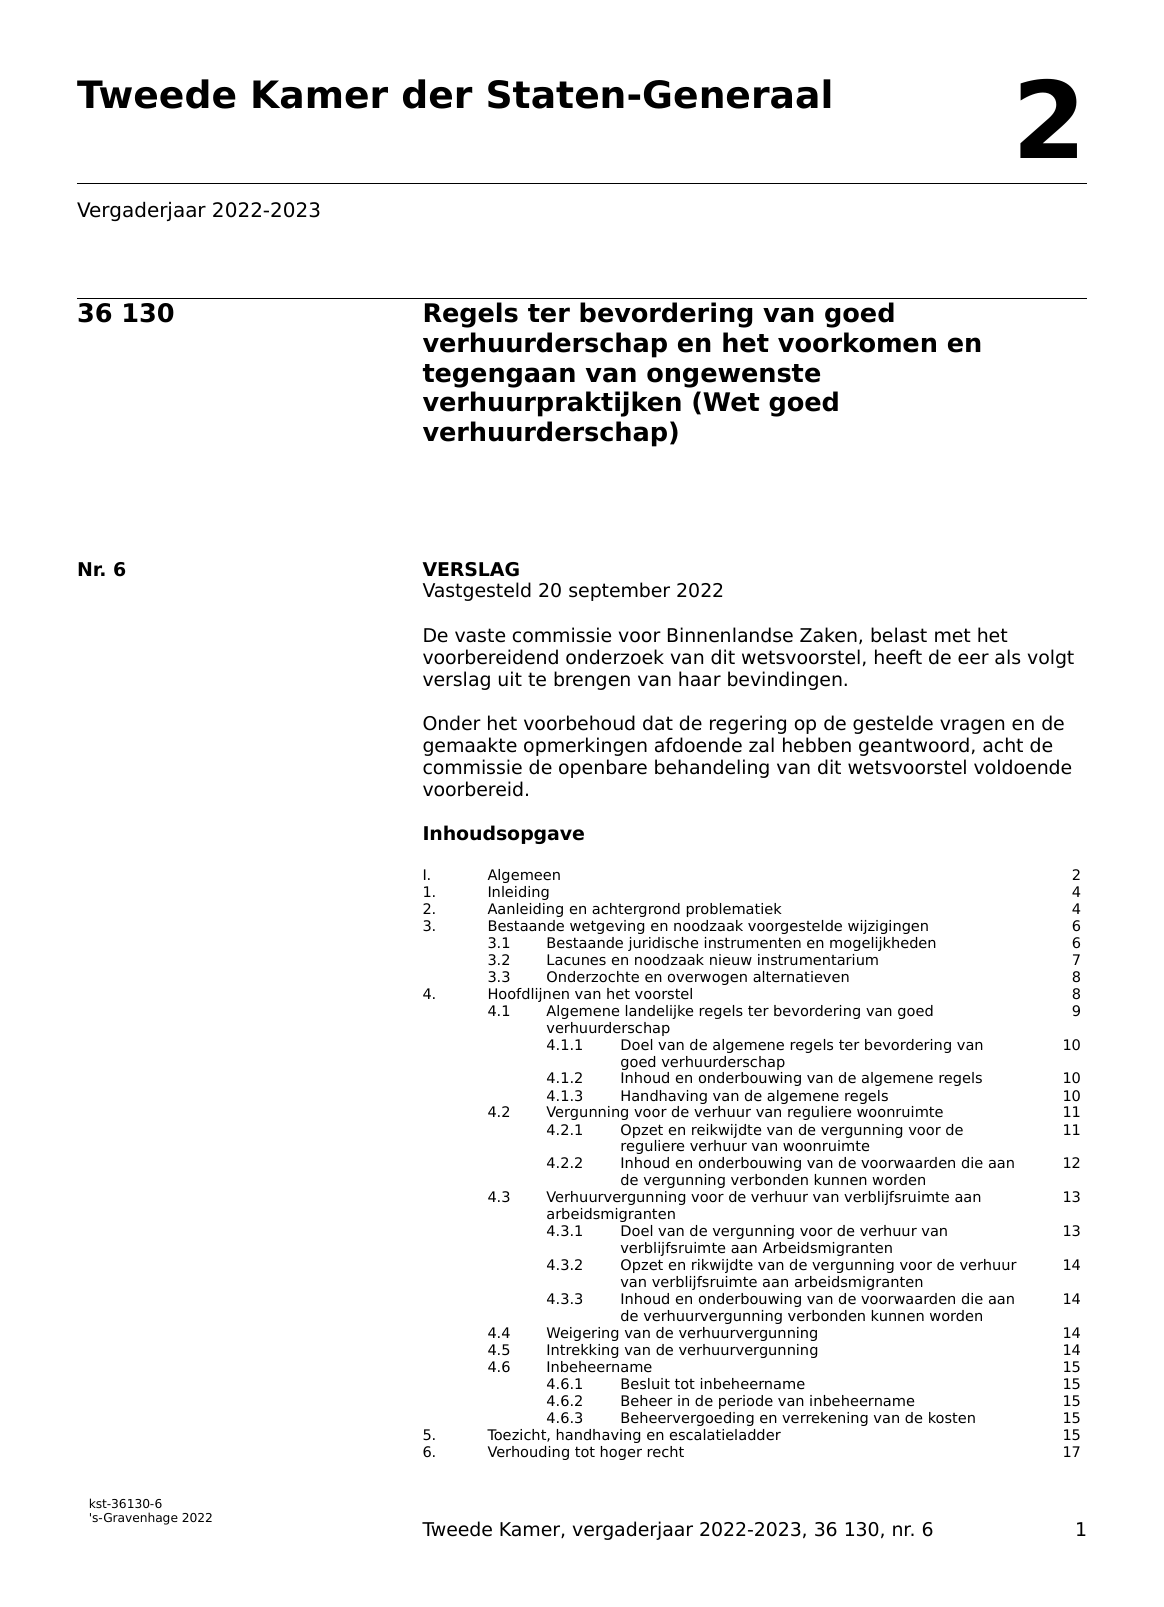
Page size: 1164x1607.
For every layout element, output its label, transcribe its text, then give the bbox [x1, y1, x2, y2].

table_cell [422, 1325, 481, 1342]
table_cell 9 [1028, 1003, 1087, 1036]
text Onder het voorbehoud dat de regering op de gestelde vragen en de gemaakte opmerkingen afdoende zal hebben geantwoord, acht de commissie de openbare behandeling van dit wetsvoorstel voldoende voorbereid. [422, 713, 1087, 801]
subtitle Nr. 6 VERSLAG [77, 558, 1087, 580]
table_cell 14 [1028, 1257, 1087, 1291]
table_cell [422, 1155, 481, 1189]
table_cell Toezicht, handhaving en escalatieladder [481, 1427, 1027, 1444]
table_cell Inbeheername [540, 1359, 1027, 1376]
table_cell 14 [1028, 1342, 1087, 1359]
table_cell [422, 1036, 481, 1070]
table_cell Beheervergoeding en verrekening van de kosten [614, 1410, 1027, 1427]
table_cell Bestaande wetgeving en noodzaak voorgestelde wijzigingen [481, 918, 1027, 934]
table_cell 4.2.2 [540, 1155, 614, 1189]
table_cell [422, 1088, 481, 1104]
table_cell 10 [1028, 1070, 1087, 1087]
table_cell 1. [422, 884, 481, 901]
table_cell 6 [1028, 918, 1087, 934]
table_cell 4.2.1 [540, 1121, 614, 1155]
table_cell 13 [1028, 1223, 1087, 1257]
table_cell 4.6 [481, 1359, 540, 1376]
table_cell 15 [1028, 1393, 1087, 1410]
table_cell 3.1 [481, 935, 540, 952]
table_cell [422, 1291, 481, 1325]
table_cell [481, 1121, 540, 1155]
table_cell 13 [1028, 1189, 1087, 1223]
table_cell [422, 1104, 481, 1121]
table_cell 4 [1028, 901, 1087, 918]
text kst-36130-6 [88, 1497, 323, 1511]
table_cell [481, 1155, 540, 1189]
table_cell [422, 952, 481, 968]
table_cell Weigering van de verhuurvergunning [540, 1325, 1027, 1342]
table_cell 4.3.1 [540, 1223, 614, 1257]
table_cell 4.6.3 [540, 1410, 614, 1427]
table_cell 12 [1028, 1155, 1087, 1189]
subtitle 36 130 Regels ter bevordering van goed verhuurderschap en het voorkomen en tegengaan van ongewenste verhuurpraktijken (Wet goed verhuurderschap) [77, 299, 1087, 447]
text 's-Gravenhage 2022 [88, 1511, 323, 1525]
table_cell 4.1.3 [540, 1088, 614, 1104]
table_cell Doel van de vergunning voor de verhuur van verblijfsruimte aan Arbeidsmigranten [614, 1223, 1027, 1257]
table_cell 11 [1028, 1104, 1087, 1121]
table_cell 15 [1028, 1427, 1087, 1444]
table_cell 3. [422, 918, 481, 934]
table_cell 4.6.2 [540, 1393, 614, 1410]
table_cell Aanleiding en achtergrond problematiek [481, 901, 1027, 918]
table_cell 4.1.1 [540, 1036, 614, 1070]
table_cell [481, 1291, 540, 1325]
table_cell [481, 1376, 540, 1393]
table_cell 4.6.1 [540, 1376, 614, 1393]
table_cell 8 [1028, 986, 1087, 1002]
table_cell Besluit tot inbeheername [614, 1376, 1027, 1393]
table_cell 15 [1028, 1410, 1087, 1427]
table_cell 10 [1028, 1036, 1087, 1070]
table_cell 6 [1028, 935, 1087, 952]
table_cell 4.3 [481, 1189, 540, 1223]
table_cell 4.5 [481, 1342, 540, 1359]
table_header Tweede Kamer der Staten-Generaal [77, 59, 886, 183]
table_cell Lacunes en noodzaak nieuw instrumentarium [540, 952, 1027, 968]
table_cell Doel van de algemene regels ter bevordering van goed verhuurderschap [614, 1036, 1027, 1070]
table_cell 2. [422, 901, 481, 918]
table_cell 5. [422, 1427, 481, 1444]
table_cell 15 [1028, 1376, 1087, 1393]
table_cell Intrekking van de verhuurvergunning [540, 1342, 1027, 1359]
table_cell Handhaving van de algemene regels [614, 1088, 1027, 1104]
table_cell [422, 1410, 481, 1427]
table_cell Inhoud en onderbouwing van de voorwaarden die aan de vergunning verbonden kunnen worden [614, 1155, 1027, 1189]
table_cell 4.1 [481, 1003, 540, 1036]
table_cell Onderzochte en overwogen alternatieven [540, 969, 1027, 986]
table_cell [481, 1257, 540, 1291]
table_cell Bestaande juridische instrumenten en mogelijkheden [540, 935, 1027, 952]
table_cell [422, 1223, 481, 1257]
table_cell Hoofdlijnen van het voorstel [481, 986, 1027, 1002]
table_header Algemeen [481, 867, 1027, 884]
table_cell Verhuurvergunning voor de verhuur van verblijfsruimte aan arbeidsmigranten [540, 1189, 1027, 1223]
table_cell 4.3.2 [540, 1257, 614, 1291]
table_cell 7 [1028, 952, 1087, 968]
table_cell 14 [1028, 1325, 1087, 1342]
table_cell [481, 1088, 540, 1104]
text De vaste commissie voor Binnenlandse Zaken, belast met het voorbereidend onderzoek van dit wetsvoorstel, heeft de eer als volgt verslag uit te brengen van haar bevindingen. [422, 624, 1087, 691]
table_cell 6. [422, 1444, 481, 1461]
table_cell [422, 1070, 481, 1087]
table_cell [481, 1070, 540, 1087]
table_cell 17 [1028, 1444, 1087, 1461]
table_cell Inleiding [481, 884, 1027, 901]
table_cell 14 [1028, 1291, 1087, 1325]
table_cell Opzet en reikwijdte van de vergunning voor de reguliere verhuur van woonruimte [614, 1121, 1027, 1155]
table_cell 4. [422, 986, 481, 1002]
table_cell [422, 1189, 481, 1223]
table_cell [422, 969, 481, 986]
table_cell Algemene landelijke regels ter bevordering van goed verhuurderschap [540, 1003, 1027, 1036]
table_cell [481, 1036, 540, 1070]
table_header 2 [886, 59, 1087, 183]
table_cell [481, 1223, 540, 1257]
table_cell 4.1.2 [540, 1070, 614, 1087]
table_cell 8 [1028, 969, 1087, 986]
table_cell 3.3 [481, 969, 540, 986]
subtitle Inhoudsopgave [422, 823, 1087, 845]
table_cell [481, 1393, 540, 1410]
table_cell [422, 1342, 481, 1359]
text Vastgesteld 20 september 2022 [422, 580, 1087, 602]
table_cell 10 [1028, 1088, 1087, 1104]
table_cell 4.3.3 [540, 1291, 614, 1325]
table_cell [422, 935, 481, 952]
table_cell Vergaderjaar 2022-2023 [77, 184, 1087, 298]
table_header I. [422, 867, 481, 884]
table_cell 4.2 [481, 1104, 540, 1121]
table_cell Beheer in de periode van inbeheername [614, 1393, 1027, 1410]
table_cell [422, 1003, 481, 1036]
table_cell [422, 1376, 481, 1393]
table_cell [422, 1257, 481, 1291]
table_cell Inhoud en onderbouwing van de voorwaarden die aan de verhuurvergunning verbonden kunnen worden [614, 1291, 1027, 1325]
table_cell [481, 1410, 540, 1427]
table_cell [422, 1359, 481, 1376]
table_cell 11 [1028, 1121, 1087, 1155]
table_cell [422, 1393, 481, 1410]
table_cell 3.2 [481, 952, 540, 968]
table_cell 4.4 [481, 1325, 540, 1342]
table_cell 15 [1028, 1359, 1087, 1376]
table_cell 4 [1028, 884, 1087, 901]
table_header 2 [1028, 867, 1087, 884]
table_cell Verhouding tot hoger recht [481, 1444, 1027, 1461]
table_cell [422, 1121, 481, 1155]
table_cell Opzet en rikwijdte van de vergunning voor de verhuur van verblijfsruimte aan arbeidsmigranten [614, 1257, 1027, 1291]
table_cell Inhoud en onderbouwing van de algemene regels [614, 1070, 1027, 1087]
table_cell Vergunning voor de verhuur van reguliere woonruimte [540, 1104, 1027, 1121]
